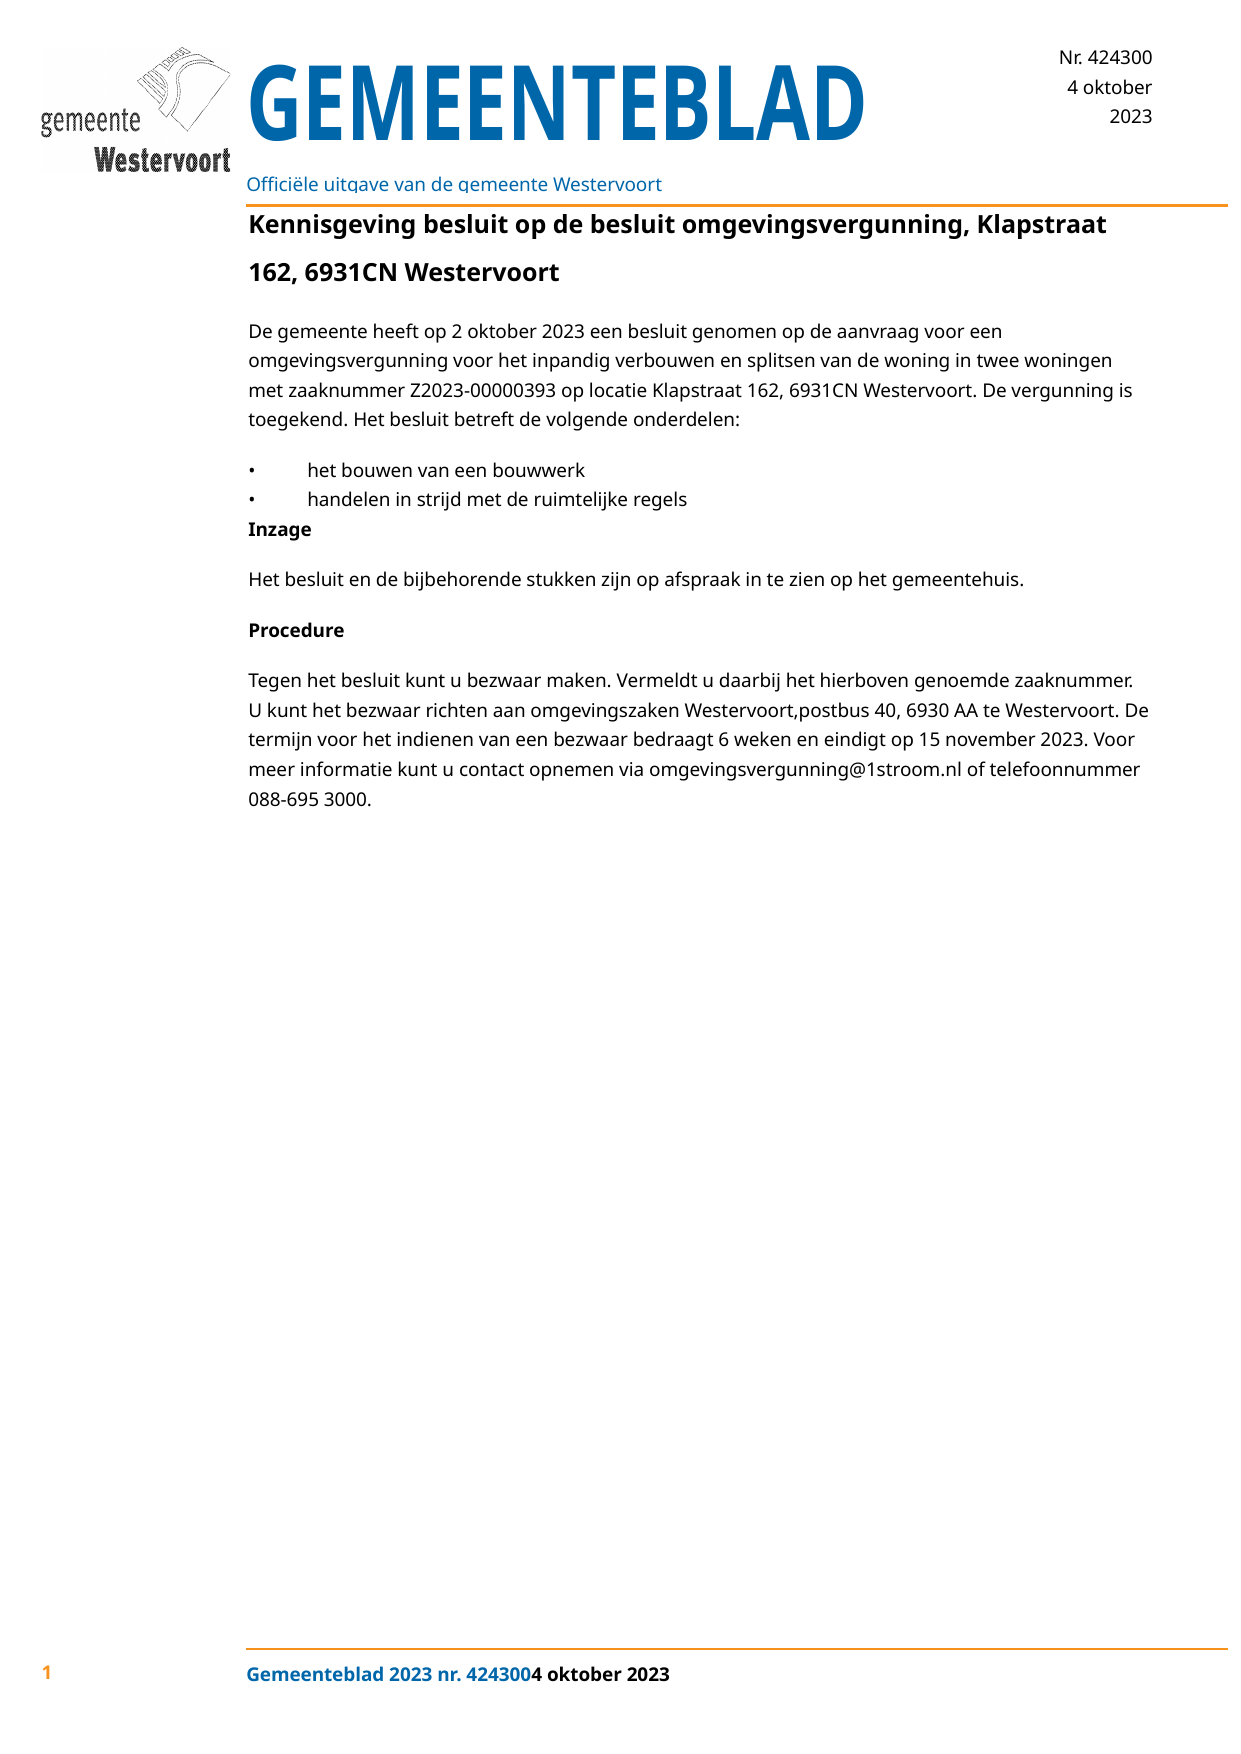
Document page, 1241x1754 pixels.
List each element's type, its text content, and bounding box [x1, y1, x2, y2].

text Inzage [248, 516, 1152, 542]
list het bouwen van een bouwwerk [248, 457, 1152, 483]
text Procedure [248, 617, 1152, 643]
text Tegen het besluit kunt u bezwaar maken. Vermeldt u daarbij het hierboven genoemde zaaknummer. U kunt het bezwaar richten aan omgevingszaken Westervoort,postbus 40, 6930 AA te Westervoort. De termijn voor het indienen van een bezwaar bedraagt 6 weken en eindigt op 15 november 2023. Voor meer informatie kunt u contact opnemen via omgevingsvergunning@1stroom.nl of telefoonnummer 088-695 3000. [248, 667, 1152, 812]
list handelen in strijd met de ruimtelijke regels [248, 487, 1152, 512]
text Het besluit en de bijbehorende stukken zijn op afspraak in te zien op het gemeentehuis. [248, 567, 1152, 592]
text De gemeente heeft op 2 oktober 2023 een besluit genomen op de aanvraag voor een omgevingsvergunning voor het inpandig verbouwen en splitsen van de woning in twee woningen met zaaknummer Z2023-00000393 op locatie Klapstraat 162, 6931CN Westervoort. De vergunning is toegekend. Het besluit betreft de volgende onderdelen: [248, 318, 1152, 432]
picture [41, 47, 231, 172]
text Kennisgeving besluit op de besluit omgevingsvergunning, Klapstraat 162, 6931CN Westervoort [248, 207, 1152, 288]
